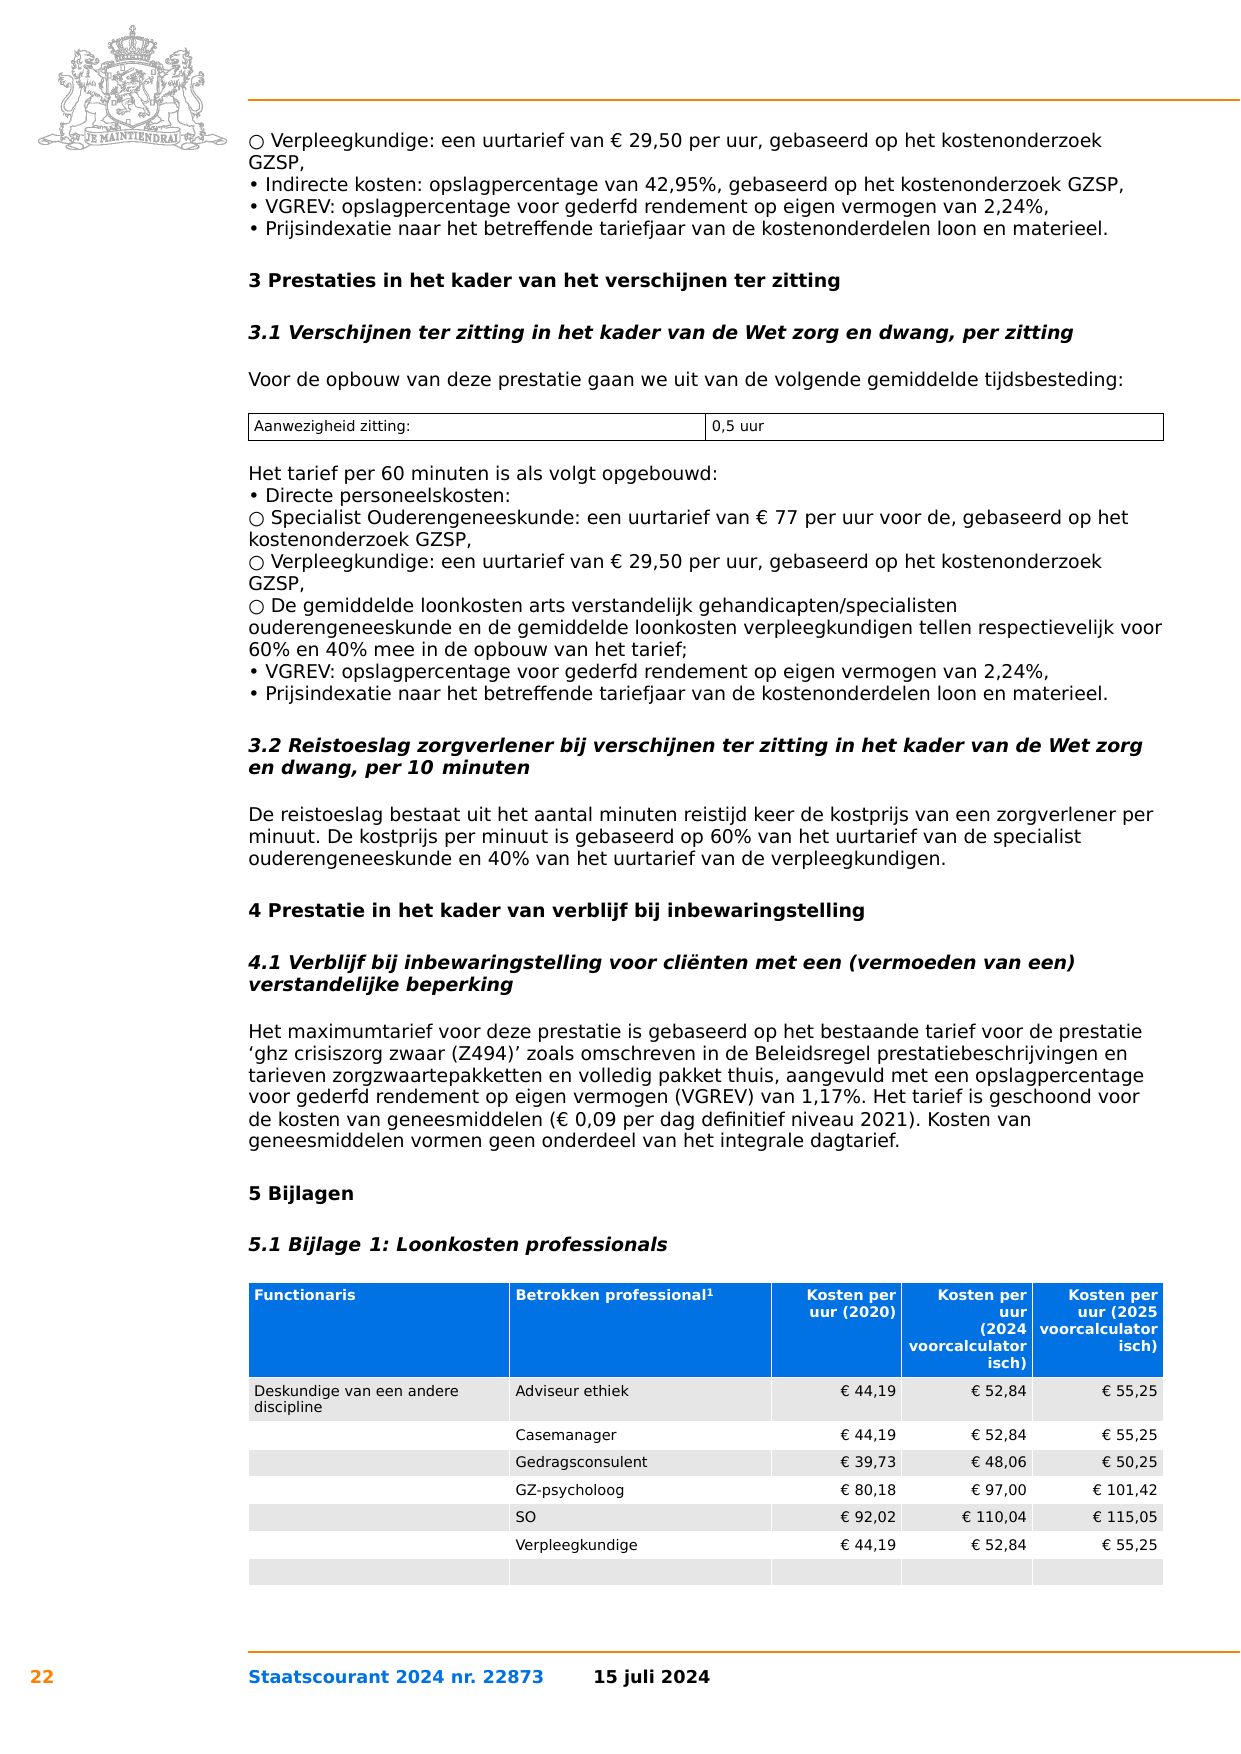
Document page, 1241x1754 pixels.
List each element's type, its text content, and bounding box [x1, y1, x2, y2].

table_cell € 52,84 [902, 1532, 1032, 1558]
table_cell € 50,25 [1033, 1450, 1163, 1476]
table_cell € 39,73 [772, 1450, 901, 1476]
table_cell [249, 1422, 509, 1448]
table_cell GZ-psycholoog [510, 1477, 771, 1503]
text ○ Verpleegkundige: een uurtarief van € 29,50 per uur, gebaseerd op het kostenonderzoek GZSP, [248, 130, 1163, 174]
table_cell [249, 1450, 509, 1476]
table_header Kosten per uur (2025 voorcalculatorisch) [1033, 1283, 1163, 1377]
subtitle 4.1 Verblijf bij inbewaringstelling voor cliënten met een (vermoeden van een) verstandelijke beperking [248, 952, 1163, 996]
table_header 0,5 uur [706, 414, 1163, 440]
table_header Aanwezigheid zitting: [249, 414, 705, 440]
table_cell [249, 1532, 509, 1558]
text Voor de opbouw van deze prestatie gaan we uit van de volgende gemiddelde tijdsbesteding: [248, 369, 1163, 391]
picture [38, 25, 227, 150]
table_cell [249, 1559, 509, 1585]
subtitle 3.2 Reistoeslag zorgverlener bij verschijnen ter zitting in het kader van de Wet zorg en dwang, per 10 minuten [248, 735, 1163, 779]
table_cell [772, 1559, 901, 1585]
table_cell [249, 1504, 509, 1531]
text • Directe personeelskosten: [248, 485, 1163, 507]
text • Indirecte kosten: opslagpercentage van 42,95%, gebaseerd op het kostenonderzoek GZSP, [248, 174, 1163, 196]
text • Prijsindexatie naar het betreffende tariefjaar van de kostenonderdelen loon en materieel. [248, 218, 1163, 240]
table_cell € 52,84 [902, 1378, 1032, 1421]
table_cell € 55,25 [1033, 1378, 1163, 1421]
subtitle 3.1 Verschijnen ter zitting in het kader van de Wet zorg en dwang, per zitting [248, 322, 1163, 344]
table_cell € 44,19 [772, 1378, 901, 1421]
table_cell Casemanager [510, 1422, 771, 1448]
table_cell € 52,84 [902, 1422, 1032, 1448]
text Het maximumtarief voor deze prestatie is gebaseerd op het bestaande tarief voor de prestatie ‘ghz crisiszorg zwaar (Z494)’ zoals omschreven in de Beleidsregel prestatiebeschrijvingen en tarieven zorgzwaartepakketten en volledig pakket thuis, aangevuld met een opslagpercentage voor gederfd rendement op eigen vermogen (VGREV) van 1,17%. Het tarief is geschoond voor de kosten van geneesmiddelen (€ 0,09 per dag definitief niveau 2021). Kosten van geneesmiddelen vormen geen onderdeel van het integrale dagtarief. [248, 1021, 1163, 1152]
text Het tarief per 60 minuten is als volgt opgebouwd: [248, 463, 1163, 485]
table_header Functionaris [249, 1283, 509, 1377]
table_cell Verpleegkundige [510, 1532, 771, 1558]
table_cell [1033, 1559, 1163, 1585]
table_header Kosten per uur (2024 voorcalculatorisch) [902, 1283, 1032, 1377]
subtitle 5.1 Bijlage 1: Loonkosten professionals [248, 1234, 1163, 1256]
table_cell € 115,05 [1033, 1504, 1163, 1531]
table_header Kosten per uur (2020) [772, 1283, 901, 1377]
table_cell € 80,18 [772, 1477, 901, 1503]
subtitle 3 Prestaties in het kader van het verschijnen ter zitting [248, 270, 1163, 292]
table_cell Gedragsconsulent [510, 1450, 771, 1476]
table_cell [249, 1477, 509, 1503]
text ○ Verpleegkundige: een uurtarief van € 29,50 per uur, gebaseerd op het kostenonderzoek GZSP, [248, 551, 1163, 595]
table_cell Adviseur ethiek [510, 1378, 771, 1421]
table_cell € 97,00 [902, 1477, 1032, 1503]
table_cell € 55,25 [1033, 1422, 1163, 1448]
text • VGREV: opslagpercentage voor gederfd rendement op eigen vermogen van 2,24%, [248, 196, 1163, 218]
table_cell SO [510, 1504, 771, 1531]
text De reistoeslag bestaat uit het aantal minuten reistijd keer de kostprijs van een zorgverlener per minuut. De kostprijs per minuut is gebaseerd op 60% van het uurtarief van de specialist ouderengeneeskunde en 40% van het uurtarief van de verpleegkundigen. [248, 804, 1163, 869]
text ○ Specialist Ouderengeneeskunde: een uurtarief van € 77 per uur voor de, gebaseerd op het kostenonderzoek GZSP, [248, 507, 1163, 551]
table_cell € 44,19 [772, 1422, 901, 1448]
subtitle 5 Bijlagen [248, 1182, 1163, 1204]
table_cell € 110,04 [902, 1504, 1032, 1531]
table_header Betrokken professional1 [510, 1283, 771, 1377]
table_cell [902, 1559, 1032, 1585]
text • Prijsindexatie naar het betreffende tariefjaar van de kostenonderdelen loon en materieel. [248, 683, 1163, 705]
table_cell Deskundige van een andere discipline [249, 1378, 509, 1421]
table_cell [510, 1559, 771, 1585]
subtitle 4 Prestatie in het kader van verblijf bij inbewaringstelling [248, 899, 1163, 922]
table_cell € 101,42 [1033, 1477, 1163, 1503]
table_cell € 92,02 [772, 1504, 901, 1531]
table_cell € 55,25 [1033, 1532, 1163, 1558]
table_cell € 44,19 [772, 1532, 901, 1558]
table_cell € 48,06 [902, 1450, 1032, 1476]
text ○ De gemiddelde loonkosten arts verstandelijk gehandicapten/specialisten ouderengeneeskunde en de gemiddelde loonkosten verpleegkundigen tellen respectievelijk voor 60% en 40% mee in de opbouw van het tarief; [248, 595, 1163, 661]
text • VGREV: opslagpercentage voor gederfd rendement op eigen vermogen van 2,24%, [248, 661, 1163, 683]
